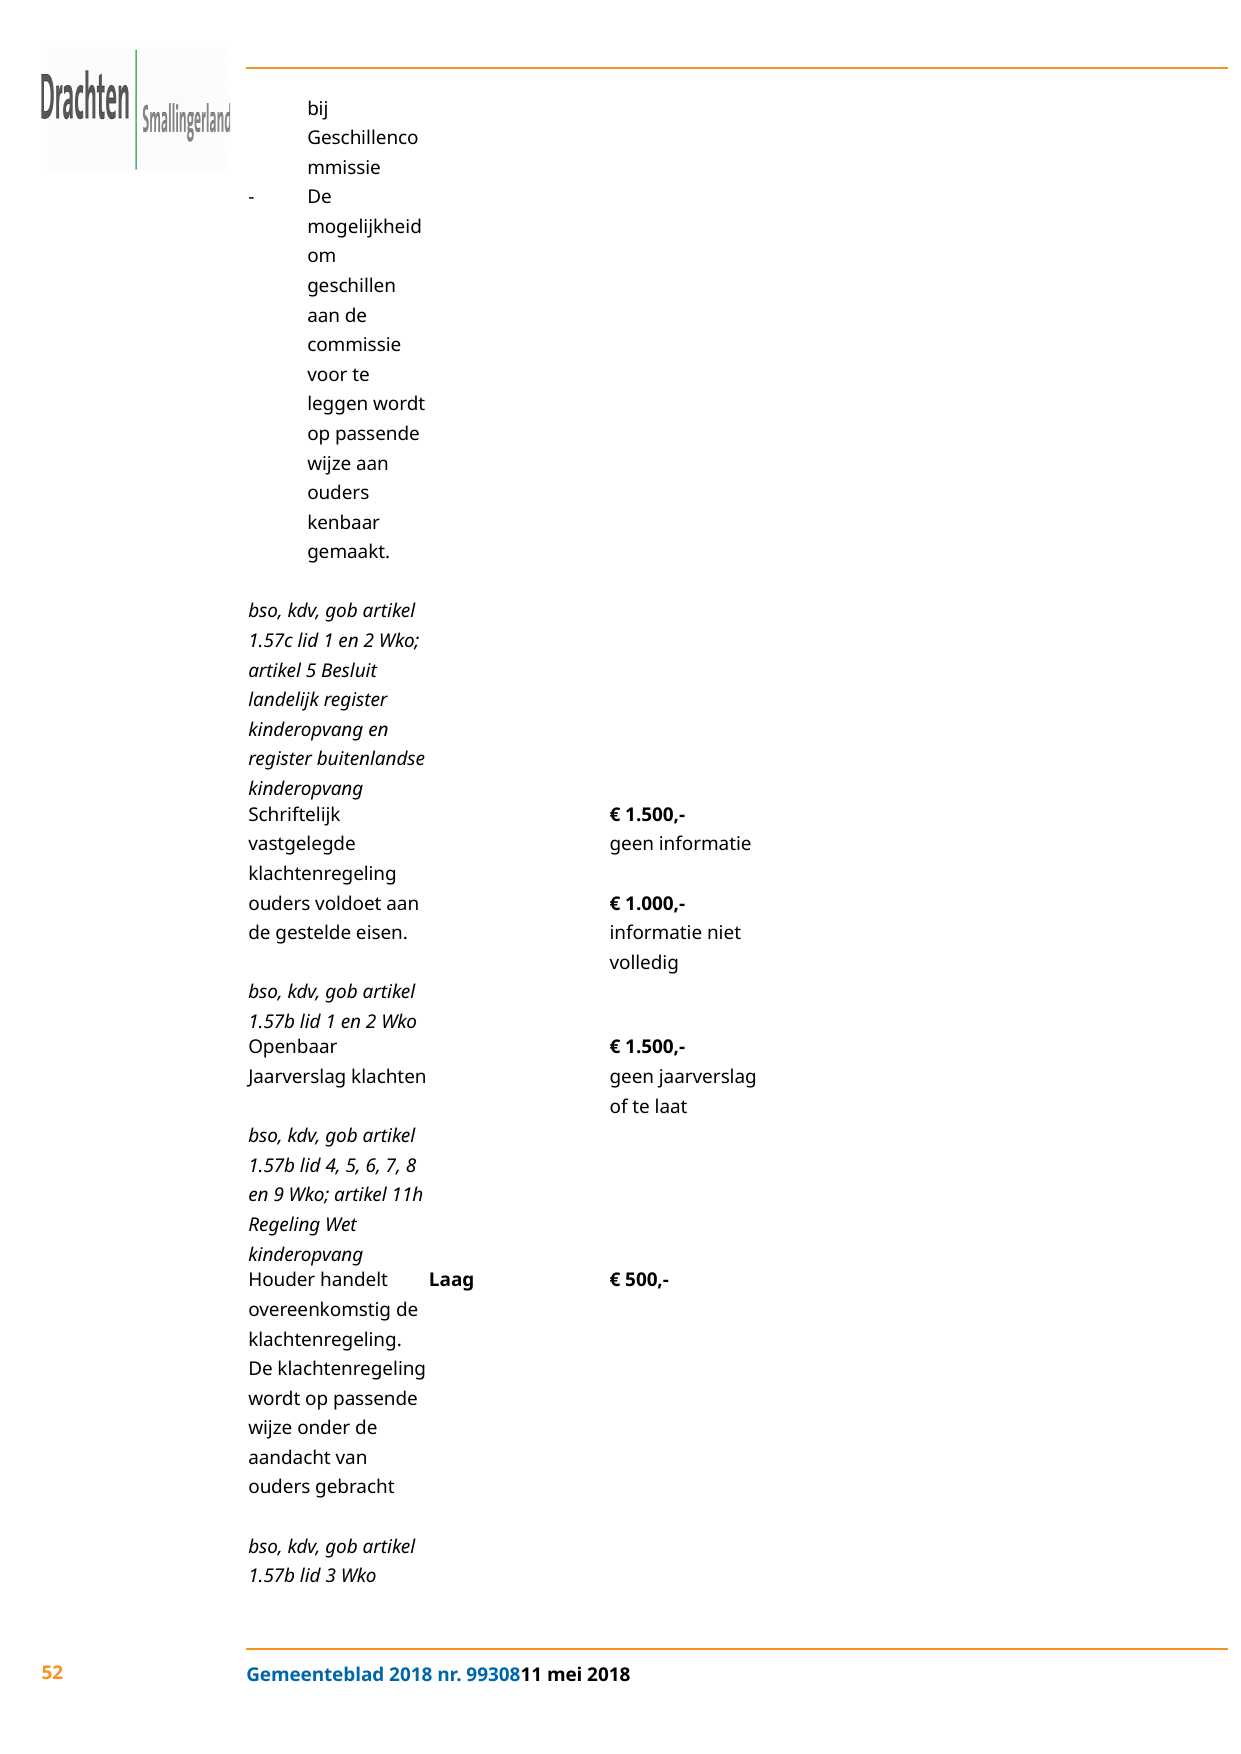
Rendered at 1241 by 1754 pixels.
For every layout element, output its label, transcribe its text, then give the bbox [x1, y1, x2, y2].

table_cell € 1.500,- geen informatie € 1.000,- informatie niet volledig [609, 801, 790, 1034]
table_cell [429, 801, 609, 1034]
table_cell [429, 1034, 609, 1267]
picture [41, 47, 231, 172]
table_cell € 1.500,- geen jaarverslag of te laat [609, 1034, 790, 1267]
table_cell Laag [429, 1267, 609, 1588]
table_cell [609, 95, 790, 801]
table_cell € 500,- [609, 1267, 790, 1588]
table_cell [429, 95, 609, 801]
table_cell Houder handelt overeenkomstig de klachtenregeling. De klachtenregeling wordt op passende wijze onder de aandacht van ouders gebracht bso, kdv, gob artikel 1.57b lid 3 Wko [248, 1267, 429, 1588]
table_cell Openbaar Jaarverslag klachten bso, kdv, gob artikel 1.57b lid 4, 5, 6, 7, 8 en 9 Wko; artikel 11h Regeling Wet kinderopvang [248, 1034, 429, 1267]
table_cell Schriftelijk vastgelegde klachtenregeling ouders voldoet aan de gestelde eisen. bso, kdv, gob artikel 1.57b lid 1 en 2 Wko [248, 801, 429, 1034]
table_cell bij Geschillencommissie De mogelijkheid om geschillen aan de commissie voor te leggen wordt op passende wijze aan ouders kenbaar gemaakt. bso, kdv, gob artikel 1.57c lid 1 en 2 Wko; artikel 5 Besluit landelijk register kinderopvang en register buitenlandse kinderopvang [248, 95, 429, 801]
